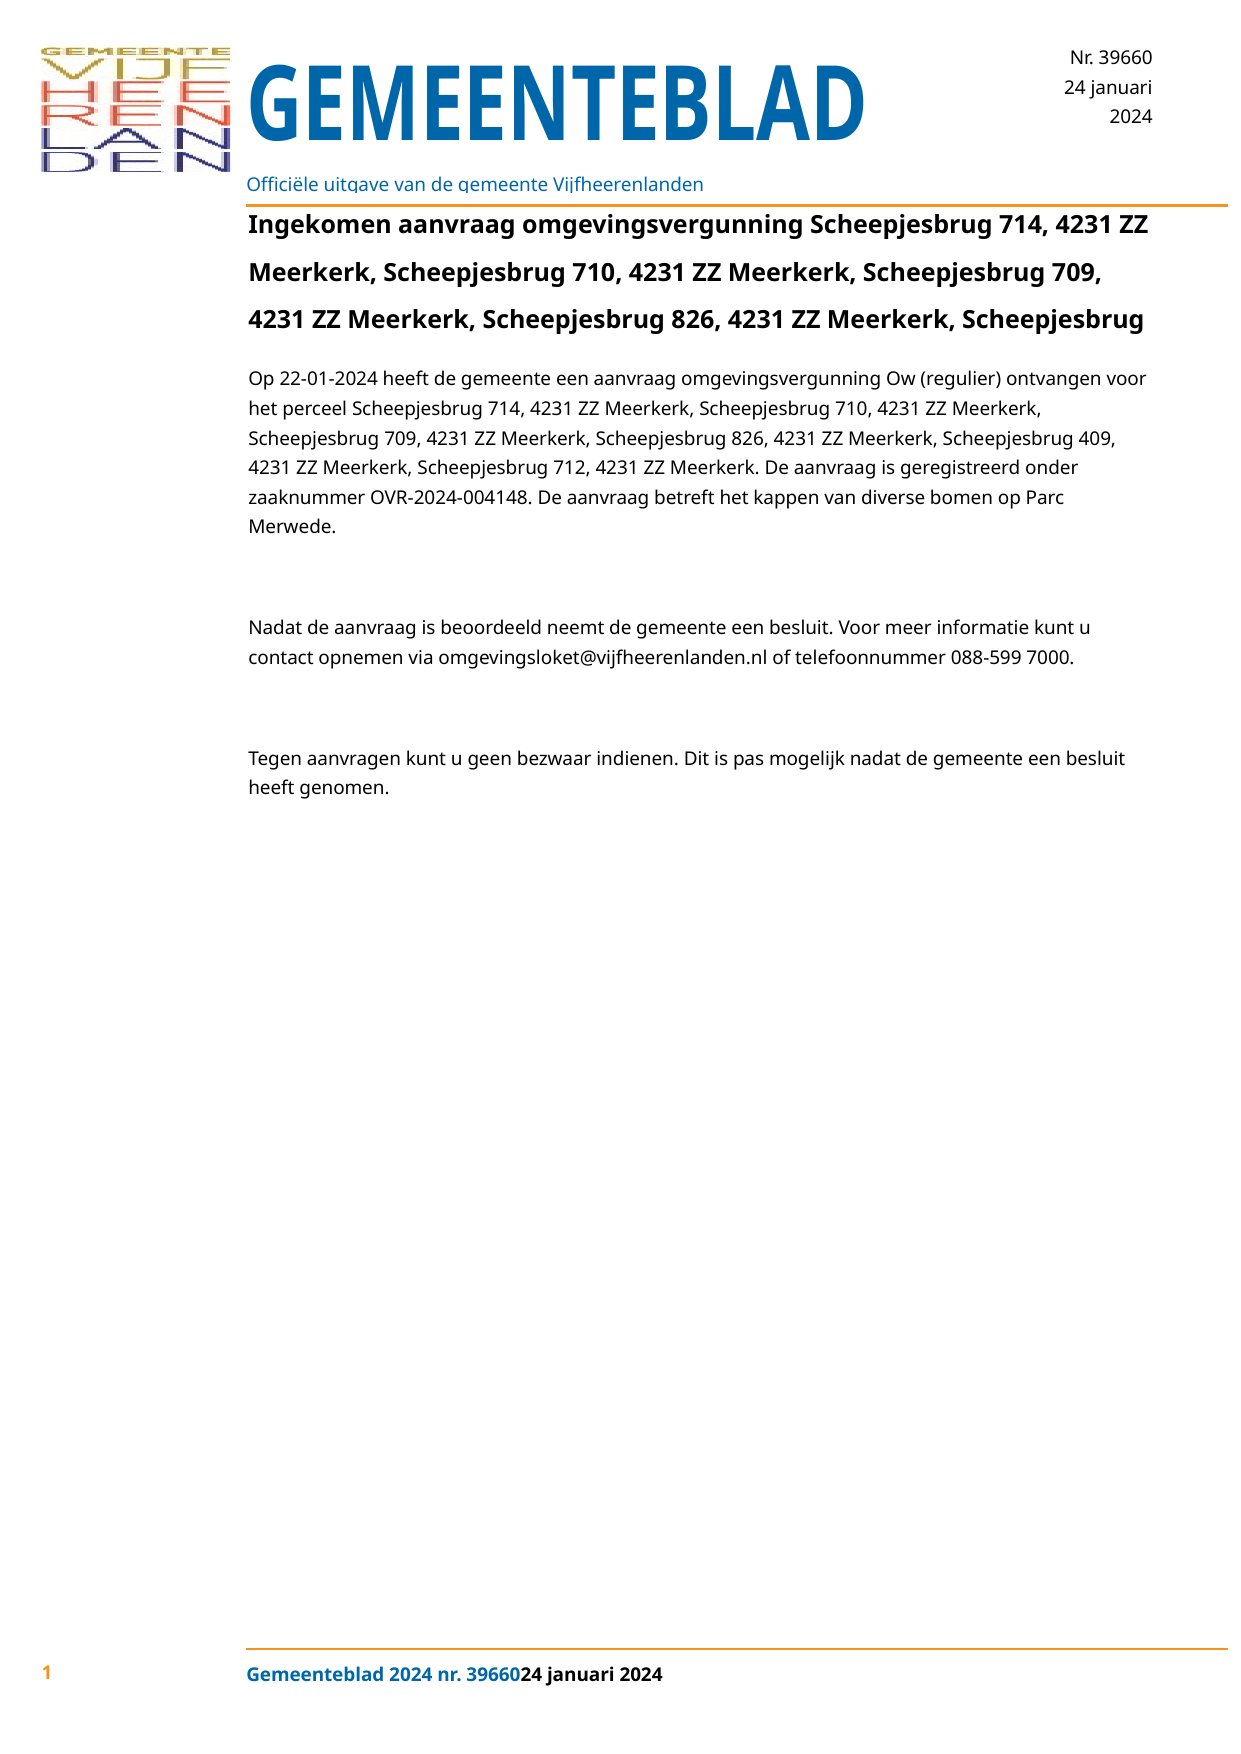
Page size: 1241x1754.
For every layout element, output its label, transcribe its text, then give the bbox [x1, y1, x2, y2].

picture [41, 47, 231, 172]
text Ingekomen aanvraag omgevingsvergunning Scheepjesbrug 714, 4231 ZZ Meerkerk, Scheepjesbrug 710, 4231 ZZ Meerkerk, Scheepjesbrug 709, 4231 ZZ Meerkerk, Scheepjesbrug 826, 4231 ZZ Meerkerk, Scheepjesbrug [248, 207, 1152, 336]
text Tegen aanvragen kunt u geen bezwaar indienen. Dit is pas mogelijk nadat de gemeente een besluit heeft genomen. [248, 745, 1152, 800]
text Nadat de aanvraag is beoordeeld neemt de gemeente een besluit. Voor meer informatie kunt u contact opnemen via omgevingsloket@vijfheerenlanden.nl of telefoonnummer 088-599 7000. [248, 614, 1152, 669]
text Op 22-01-2024 heeft de gemeente een aanvraag omgevingsvergunning Ow (regulier) ontvangen voor het perceel Scheepjesbrug 714, 4231 ZZ Meerkerk, Scheepjesbrug 710, 4231 ZZ Meerkerk, Scheepjesbrug 709, 4231 ZZ Meerkerk, Scheepjesbrug 826, 4231 ZZ Meerkerk, Scheepjesbrug 409, 4231 ZZ Meerkerk, Scheepjesbrug 712, 4231 ZZ Meerkerk. De aanvraag is geregistreerd onder zaaknummer OVR-2024-004148. De aanvraag betreft het kappen van diverse bomen op Parc Merwede. [248, 366, 1152, 539]
